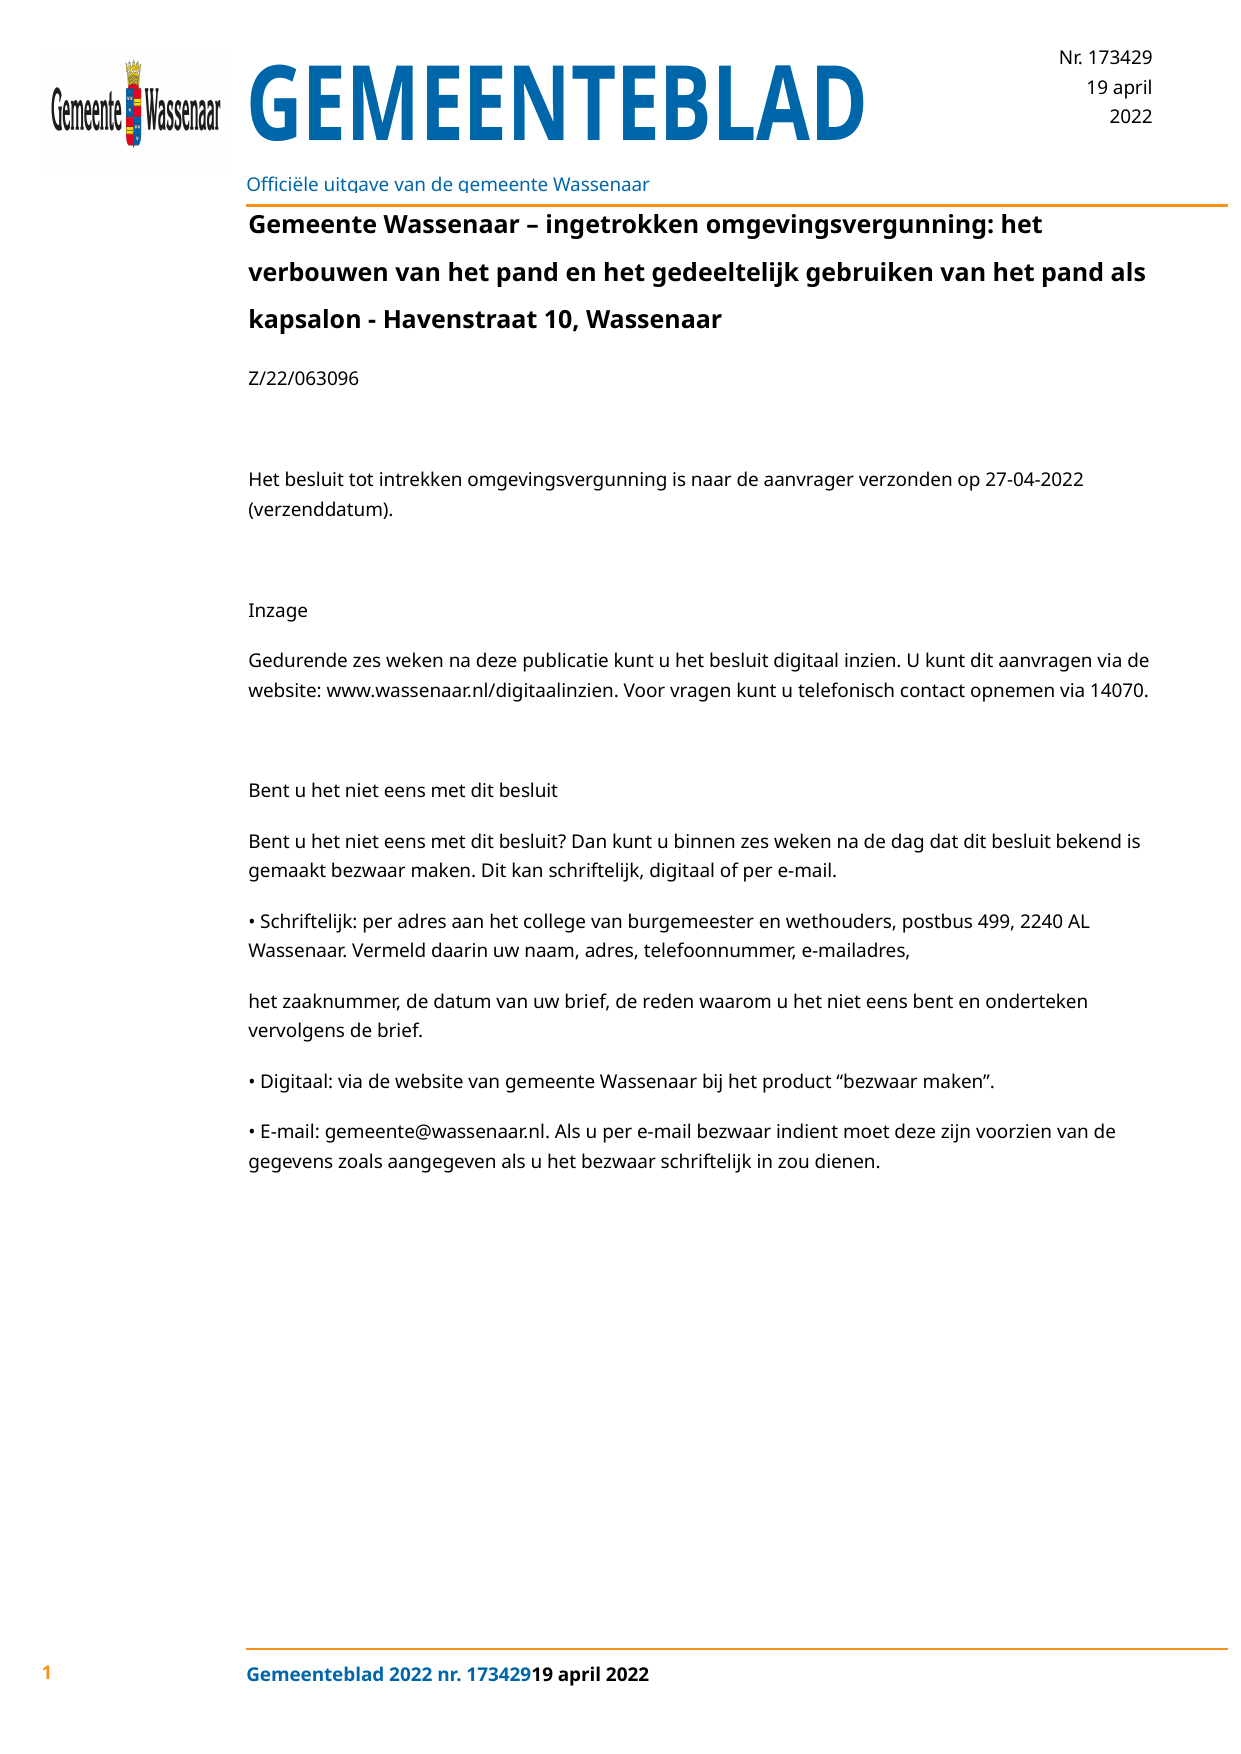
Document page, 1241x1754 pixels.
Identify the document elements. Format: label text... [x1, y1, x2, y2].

text Inzage [248, 597, 1152, 622]
picture [41, 47, 231, 172]
text Het besluit tot intrekken omgevingsvergunning is naar de aanvrager verzonden op 27-04-2022 (verzenddatum). [248, 466, 1152, 522]
text Bent u het niet eens met dit besluit [248, 778, 1152, 803]
text • Schriftelijk: per adres aan het college van burgemeester en wethouders, postbus 499, 2240 AL Wassenaar. Vermeld daarin uw naam, adres, telefoonnummer, e-mailadres, [248, 908, 1152, 963]
text Bent u het niet eens met dit besluit? Dan kunt u binnen zes weken na de dag dat dit besluit bekend is gemaakt bezwaar maken. Dit kan schriftelijk, digitaal of per e-mail. [248, 828, 1152, 883]
text • E-mail: gemeente@wassenaar.nl. Als u per e-mail bezwaar indient moet deze zijn voorzien van de gegevens zoals aangegeven als u het bezwaar schriftelijk in zou dienen. [248, 1118, 1152, 1174]
text Gedurende zes weken na deze publicatie kunt u het besluit digitaal inzien. U kunt dit aanvragen via de website: www.wassenaar.nl/digitaalinzien. Voor vragen kunt u telefonisch contact opnemen via 14070. [248, 647, 1152, 702]
text het zaaknummer, de datum van uw brief, de reden waarom u het niet eens bent en onderteken vervolgens de brief. [248, 988, 1152, 1043]
text Gemeente Wassenaar – ingetrokken omgevingsvergunning: het verbouwen van het pand en het gedeeltelijk gebruiken van het pand als kapsalon - Havenstraat 10, Wassenaar [248, 207, 1152, 336]
text Z/22/063096 [248, 366, 1152, 391]
text • Digitaal: via de website van gemeente Wassenaar bij het product “bezwaar maken”. [248, 1068, 1152, 1094]
